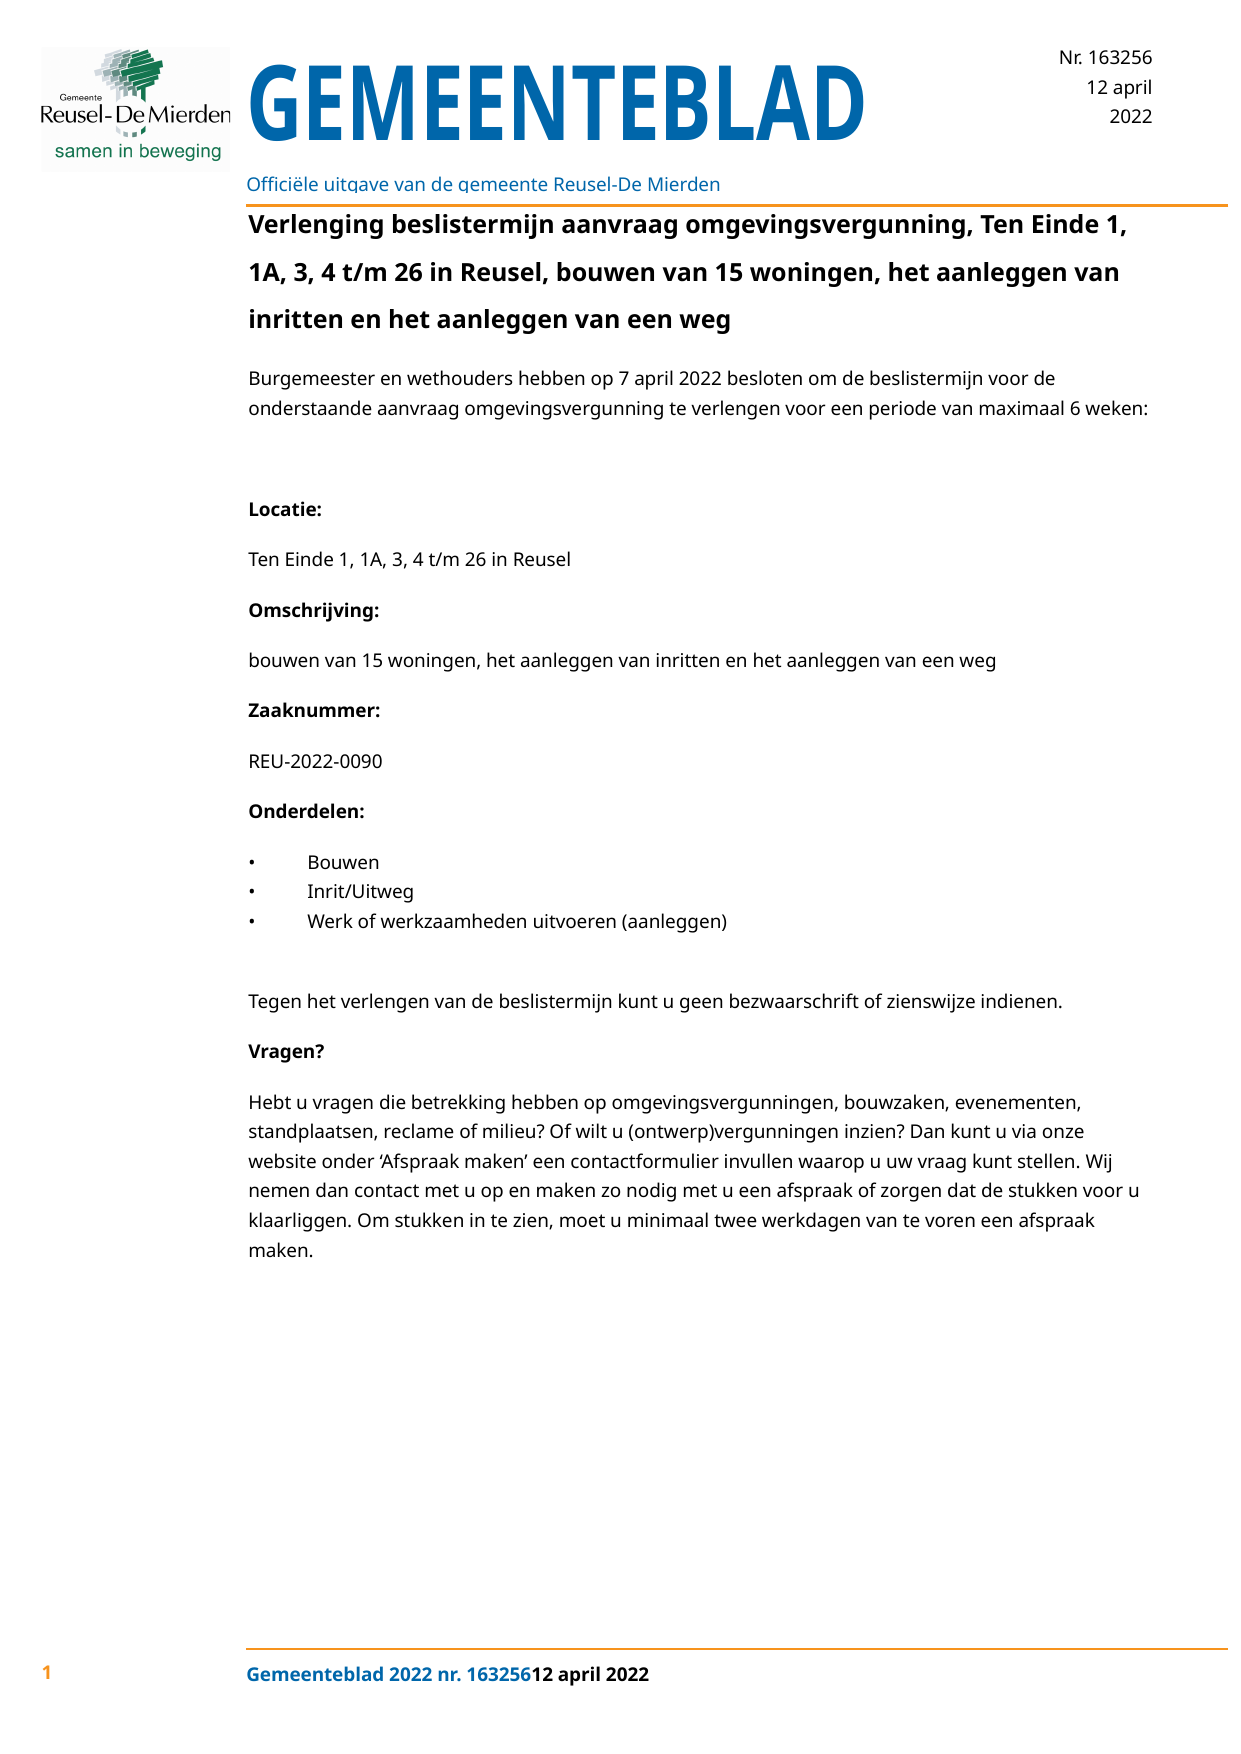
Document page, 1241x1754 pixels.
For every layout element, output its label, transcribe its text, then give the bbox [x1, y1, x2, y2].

text bouwen van 15 woningen, het aanleggen van inritten en het aanleggen van een weg [248, 647, 1152, 673]
picture [41, 47, 231, 172]
list Inrit/Uitweg [248, 878, 1152, 904]
text Burgemeester en wethouders hebben op 7 april 2022 besloten om de beslistermijn voor de onderstaande aanvraag omgevingsvergunning te verlengen voor een periode van maximaal 6 weken: [248, 366, 1152, 421]
text Omschrijving: [248, 597, 1152, 622]
text Hebt u vragen die betrekking hebben op omgevingsvergunningen, bouwzaken, evenementen, standplaatsen, reclame of milieu? Of wilt u (ontwerp)vergunningen inzien? Dan kunt u via onze website onder ‘Afspraak maken’ een contactformulier invullen waarop u uw vraag kunt stellen. Wij nemen dan contact met u op en maken zo nodig met u een afspraak of zorgen dat de stukken voor u klaarliggen. Om stukken in te zien, moet u minimaal twee werkdagen van te voren een afspraak maken. [248, 1089, 1152, 1262]
text Verlenging beslistermijn aanvraag omgevingsvergunning, Ten Einde 1, 1A, 3, 4 t/m 26 in Reusel, bouwen van 15 woningen, het aanleggen van inritten en het aanleggen van een weg [248, 207, 1152, 336]
text Locatie: [248, 496, 1152, 522]
text Onderdelen: [248, 798, 1152, 824]
list Bouwen [248, 849, 1152, 874]
list Werk of werkzaamheden uitvoeren (aanleggen) [248, 908, 1152, 934]
text Vragen? [248, 1038, 1152, 1064]
text REU-2022-0090 [248, 748, 1152, 774]
text Zaaknummer: [248, 698, 1152, 723]
text Tegen het verlengen van de beslistermijn kunt u geen bezwaarschrift of zienswijze indienen. [248, 988, 1152, 1014]
text Ten Einde 1, 1A, 3, 4 t/m 26 in Reusel [248, 546, 1152, 572]
